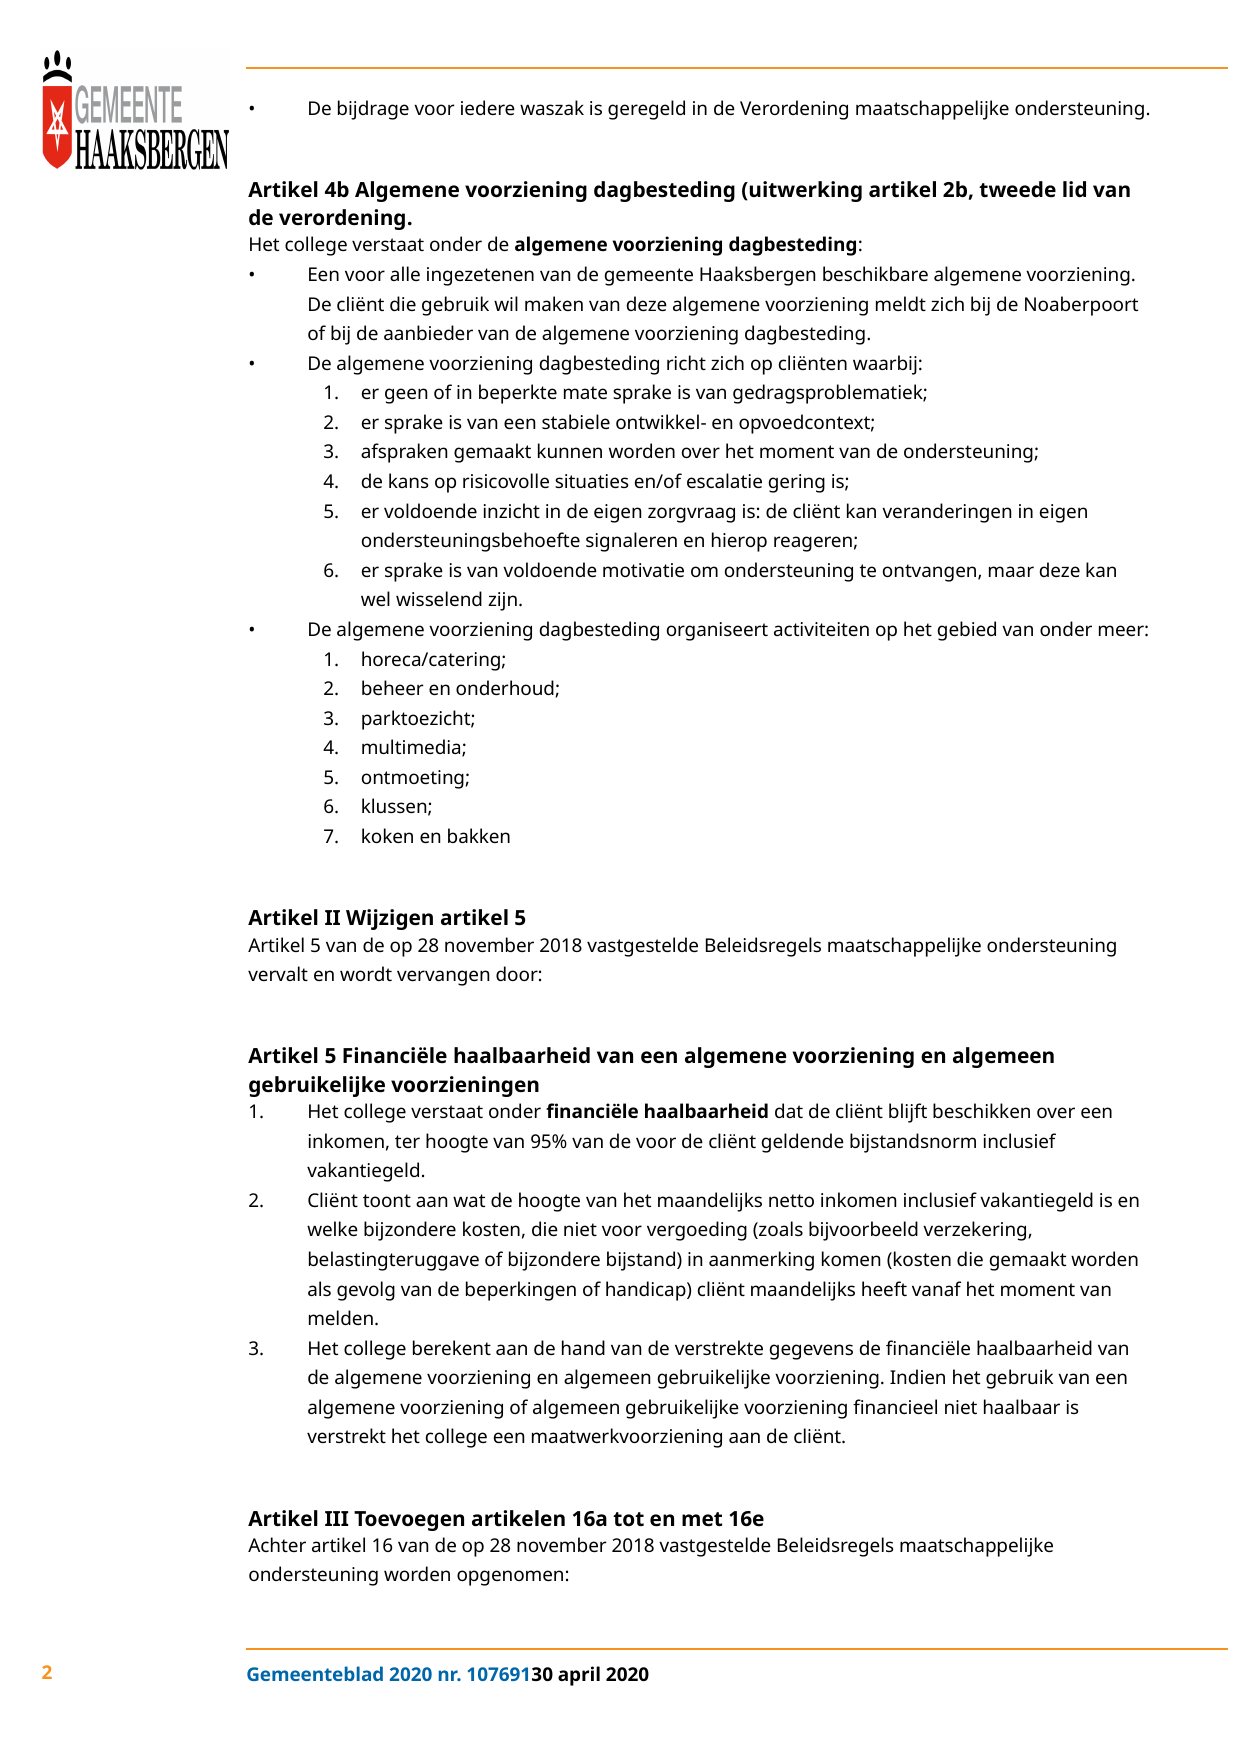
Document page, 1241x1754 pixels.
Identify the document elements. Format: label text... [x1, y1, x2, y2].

text Artikel 4b Algemene voorziening dagbesteding (uitwerking artikel 2b, tweede lid van de verordening. [248, 175, 1152, 232]
text Artikel 5 Financiële haalbaarheid van een algemene voorziening en algemeen gebruikelijke voorzieningen [248, 1041, 1152, 1098]
list De algemene voorziening dagbesteding organiseert activiteiten op het gebied van onder meer: [248, 616, 1152, 642]
list Cliënt toont aan wat de hoogte van het maandelijks netto inkomen inclusief vakantiegeld is en welke bijzondere kosten, die niet voor vergoeding (zoals bijvoorbeeld verzekering, belastingteruggave of bijzondere bijstand) in aanmerking komen (kosten die gemaakt worden als gevolg van de beperkingen of handicap) cliënt maandelijks heeft vanaf het moment van melden. [248, 1187, 1152, 1331]
list er sprake is van voldoende motivatie om ondersteuning te ontvangen, maar deze kan wel wisselend zijn. [323, 557, 1152, 612]
list multimedia; [323, 734, 1152, 760]
list er sprake is van een stabiele ontwikkel- en opvoedcontext; [323, 409, 1152, 435]
list afspraken gemaakt kunnen worden over het moment van de ondersteuning; [323, 439, 1152, 464]
list beheer en onderhoud; [323, 675, 1152, 701]
list er voldoende inzicht in de eigen zorgvraag is: de cliënt kan veranderingen in eigen ondersteuningsbehoefte signaleren en hierop reageren; [323, 498, 1152, 553]
list Het college verstaat onder financiële haalbaarheid dat de cliënt blijft beschikken over een inkomen, ter hoogte van 95% van de voor de cliënt geldende bijstandsnorm inclusief vakantiegeld. [248, 1098, 1152, 1183]
text Artikel II Wijzigen artikel 5 [248, 903, 1152, 932]
text Artikel 5 van de op 28 november 2018 vastgestelde Beleidsregels maatschappelijke ondersteuning vervalt en wordt vervangen door: [248, 932, 1152, 987]
list De algemene voorziening dagbesteding richt zich op cliënten waarbij: [248, 350, 1152, 376]
list parktoezicht; [323, 705, 1152, 731]
list Het college berekent aan de hand van de verstrekte gegevens de financiële haalbaarheid van de algemene voorziening en algemeen gebruikelijke voorziening. Indien het gebruik van een algemene voorziening of algemeen gebruikelijke voorziening financieel niet haalbaar is verstrekt het college een maatwerkvoorziening aan de cliënt. [248, 1335, 1152, 1449]
list er geen of in beperkte mate sprake is van gedragsproblematiek; [323, 379, 1152, 405]
text Het college verstaat onder de algemene voorziening dagbesteding: [248, 232, 1152, 257]
text Artikel III Toevoegen artikelen 16a tot en met 16e [248, 1504, 1152, 1532]
list ontmoeting; [323, 764, 1152, 790]
picture [41, 47, 231, 172]
list koken en bakken [323, 823, 1152, 849]
list Een voor alle ingezetenen van de gemeente Haaksbergen beschikbare algemene voorziening. De cliënt die gebruik wil maken van deze algemene voorziening meldt zich bij de Noaberpoort of bij de aanbieder van de algemene voorziening dagbesteding. [248, 261, 1152, 346]
list horeca/catering; [323, 646, 1152, 672]
list De bijdrage voor iedere waszak is geregeld in de Verordening maatschappelijke ondersteuning. [248, 95, 1152, 121]
list klussen; [323, 794, 1152, 819]
list de kans op risicovolle situaties en/of escalatie gering is; [323, 468, 1152, 494]
text Achter artikel 16 van de op 28 november 2018 vastgestelde Beleidsregels maatschappelijke ondersteuning worden opgenomen: [248, 1532, 1152, 1587]
